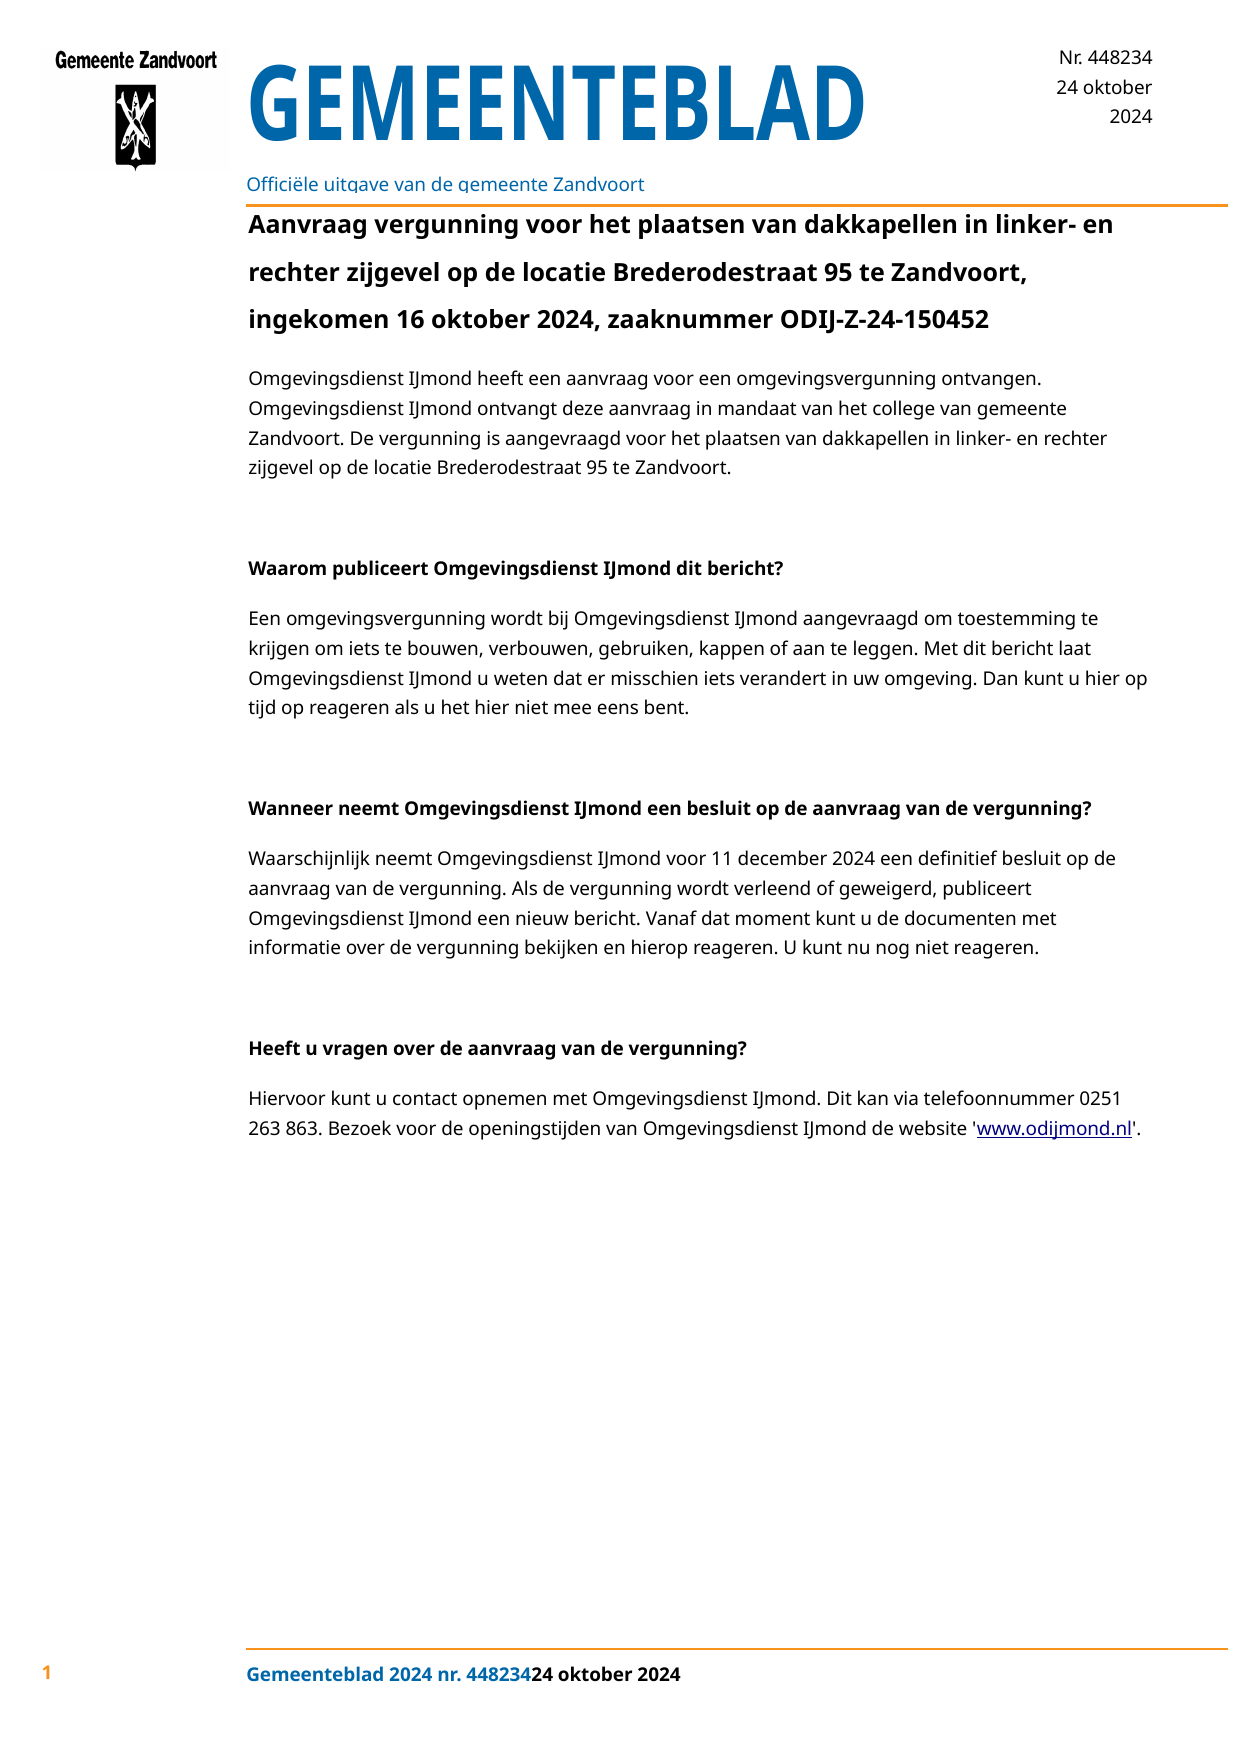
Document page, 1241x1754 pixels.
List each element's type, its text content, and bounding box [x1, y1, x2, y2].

text Waarom publiceert Omgevingsdienst IJmond dit bericht? [248, 555, 1152, 581]
text Aanvraag vergunning voor het plaatsen van dakkapellen in linker- en rechter zijgevel op de locatie Brederodestraat 95 te Zandvoort, ingekomen 16 oktober 2024, zaaknummer ODIJ-Z-24-150452 [248, 207, 1152, 336]
picture [41, 47, 231, 172]
text Een omgevingsvergunning wordt bij Omgevingsdienst IJmond aangevraagd om toestemming te krijgen om iets te bouwen, verbouwen, gebruiken, kappen of aan te leggen. Met dit bericht laat Omgevingsdienst IJmond u weten dat er misschien iets verandert in uw omgeving. Dan kunt u hier op tijd op reageren als u het hier niet mee eens bent. [248, 606, 1152, 720]
text Heeft u vragen over de aanvraag van de vergunning? [248, 1035, 1152, 1061]
text Wanneer neemt Omgevingsdienst IJmond een besluit op de aanvraag van de vergunning? [248, 795, 1152, 821]
text Waarschijnlijk neemt Omgevingsdienst IJmond voor 11 december 2024 een definitief besluit op de aanvraag van de vergunning. Als de vergunning wordt verleend of geweigerd, publiceert Omgevingsdienst IJmond een nieuw bericht. Vanaf dat moment kunt u de documenten met informatie over de vergunning bekijken en hierop reageren. U kunt nu nog niet reageren. [248, 846, 1152, 960]
text Hiervoor kunt u contact opnemen met Omgevingsdienst IJmond. Dit kan via telefoonnummer 0251 263 863. Bezoek voor de openingstijden van Omgevingsdienst IJmond de website 'www.odijmond.nl'. [248, 1086, 1152, 1141]
text Omgevingsdienst IJmond heeft een aanvraag voor een omgevingsvergunning ontvangen. Omgevingsdienst IJmond ontvangt deze aanvraag in mandaat van het college van gemeente Zandvoort. De vergunning is aangevraagd voor het plaatsen van dakkapellen in linker- en rechter zijgevel op de locatie Brederodestraat 95 te Zandvoort. [248, 366, 1152, 480]
